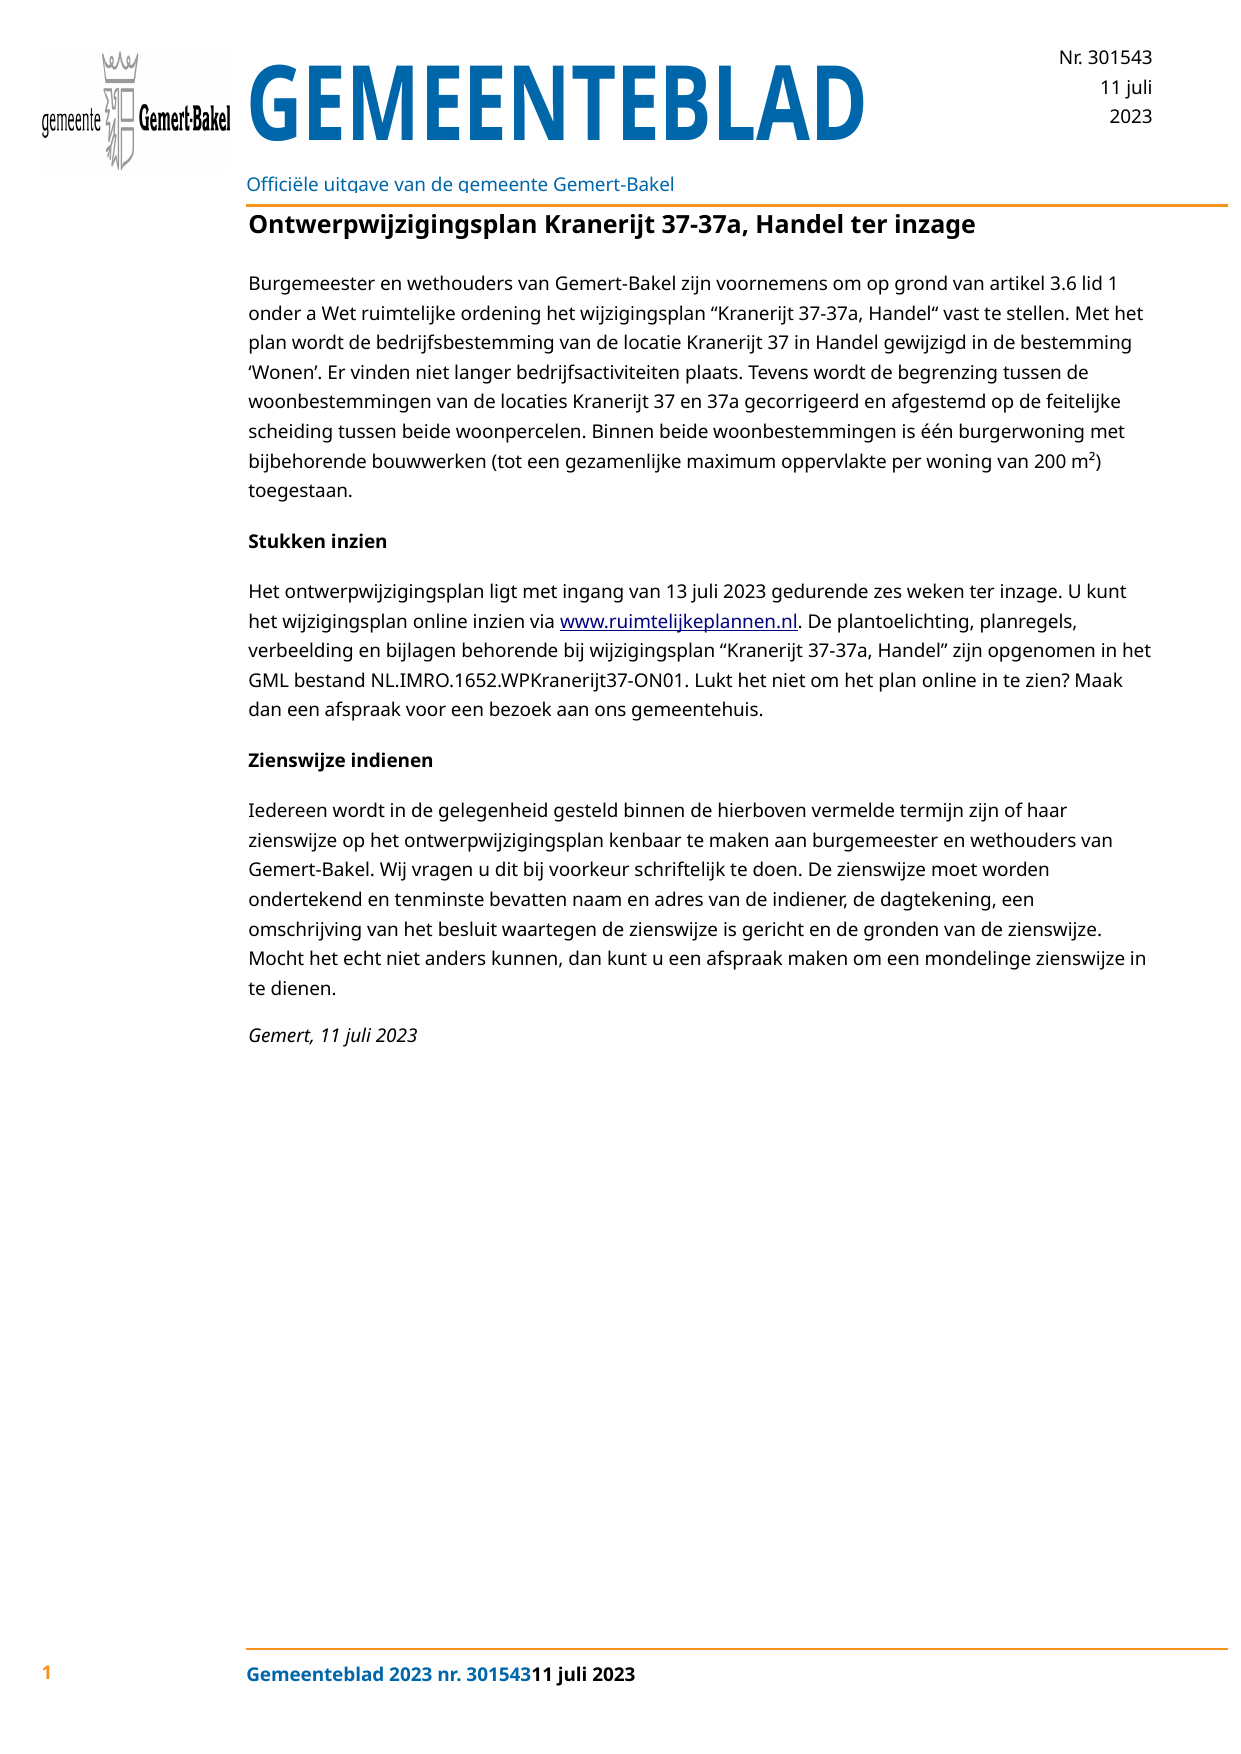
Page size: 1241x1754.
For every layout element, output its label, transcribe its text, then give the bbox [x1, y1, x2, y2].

picture [41, 47, 231, 172]
text Gemert, 11 juli 2023 [248, 1023, 1152, 1048]
text Zienswijze indienen [248, 747, 1152, 773]
text Burgemeester en wethouders van Gemert-Bakel zijn voornemens om op grond van artikel 3.6 lid 1 onder a Wet ruimtelijke ordening het wijzigingsplan “Kranerijt 37-37a, Handel“ vast te stellen. Met het plan wordt de bedrijfsbestemming van de locatie Kranerijt 37 in Handel gewijzigd in de bestemming ‘Wonen’. Er vinden niet langer bedrijfsactiviteiten plaats. Tevens wordt de begrenzing tussen de woonbestemmingen van de locaties Kranerijt 37 en 37a gecorrigeerd en afgestemd op de feitelijke scheiding tussen beide woonpercelen. Binnen beide woonbestemmingen is één burgerwoning met bijbehorende bouwwerken (tot een gezamenlijke maximum oppervlakte per woning van 200 m²) toegestaan. [248, 270, 1152, 503]
text Het ontwerpwijzigingsplan ligt met ingang van 13 juli 2023 gedurende zes weken ter inzage. U kunt het wijzigingsplan online inzien via www.ruimtelijkeplannen.nl. De plantoelichting, planregels, verbeelding en bijlagen behorende bij wijzigingsplan “Kranerijt 37-37a, Handel” zijn opgenomen in het GML bestand NL.IMRO.1652.WPKranerijt37-ON01. Lukt het niet om het plan online in te zien? Maak dan een afspraak voor een bezoek aan ons gemeentehuis. [248, 578, 1152, 722]
text Iedereen wordt in de gelegenheid gesteld binnen de hierboven vermelde termijn zijn of haar zienswijze op het ontwerpwijzigingsplan kenbaar te maken aan burgemeester en wethouders van Gemert-Bakel. Wij vragen u dit bij voorkeur schriftelijk te doen. De zienswijze moet worden ondertekend en tenminste bevatten naam en adres van de indiener, de dagtekening, een omschrijving van het besluit waartegen de zienswijze is gericht en de gronden van de zienswijze. Mocht het echt niet anders kunnen, dan kunt u een afspraak maken om een mondelinge zienswijze in te dienen. [248, 797, 1152, 1001]
text Stukken inzien [248, 528, 1152, 553]
text Ontwerpwijzigingsplan Kranerijt 37-37a, Handel ter inzage [248, 207, 1152, 241]
